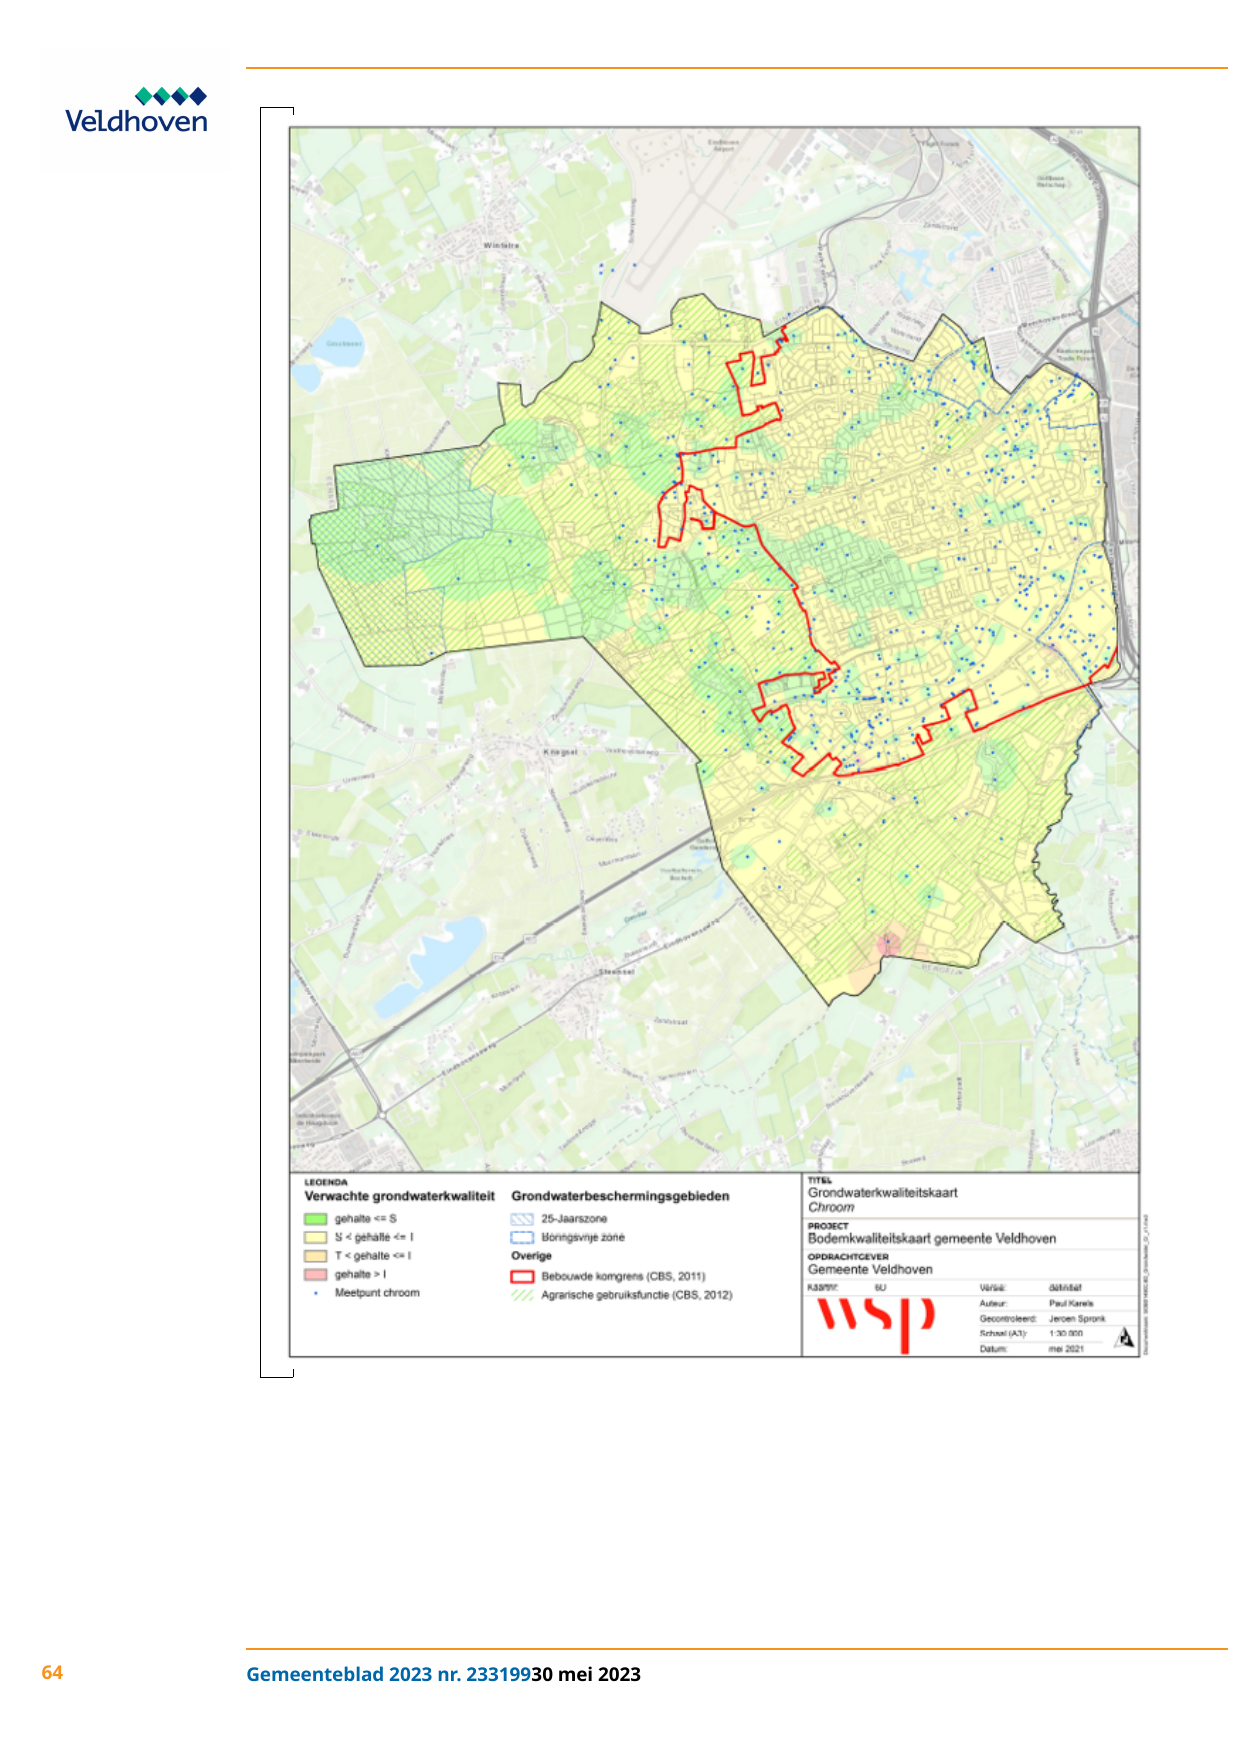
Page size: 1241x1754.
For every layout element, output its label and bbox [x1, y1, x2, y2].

picture [268, 115, 1155, 1369]
picture [41, 47, 231, 172]
